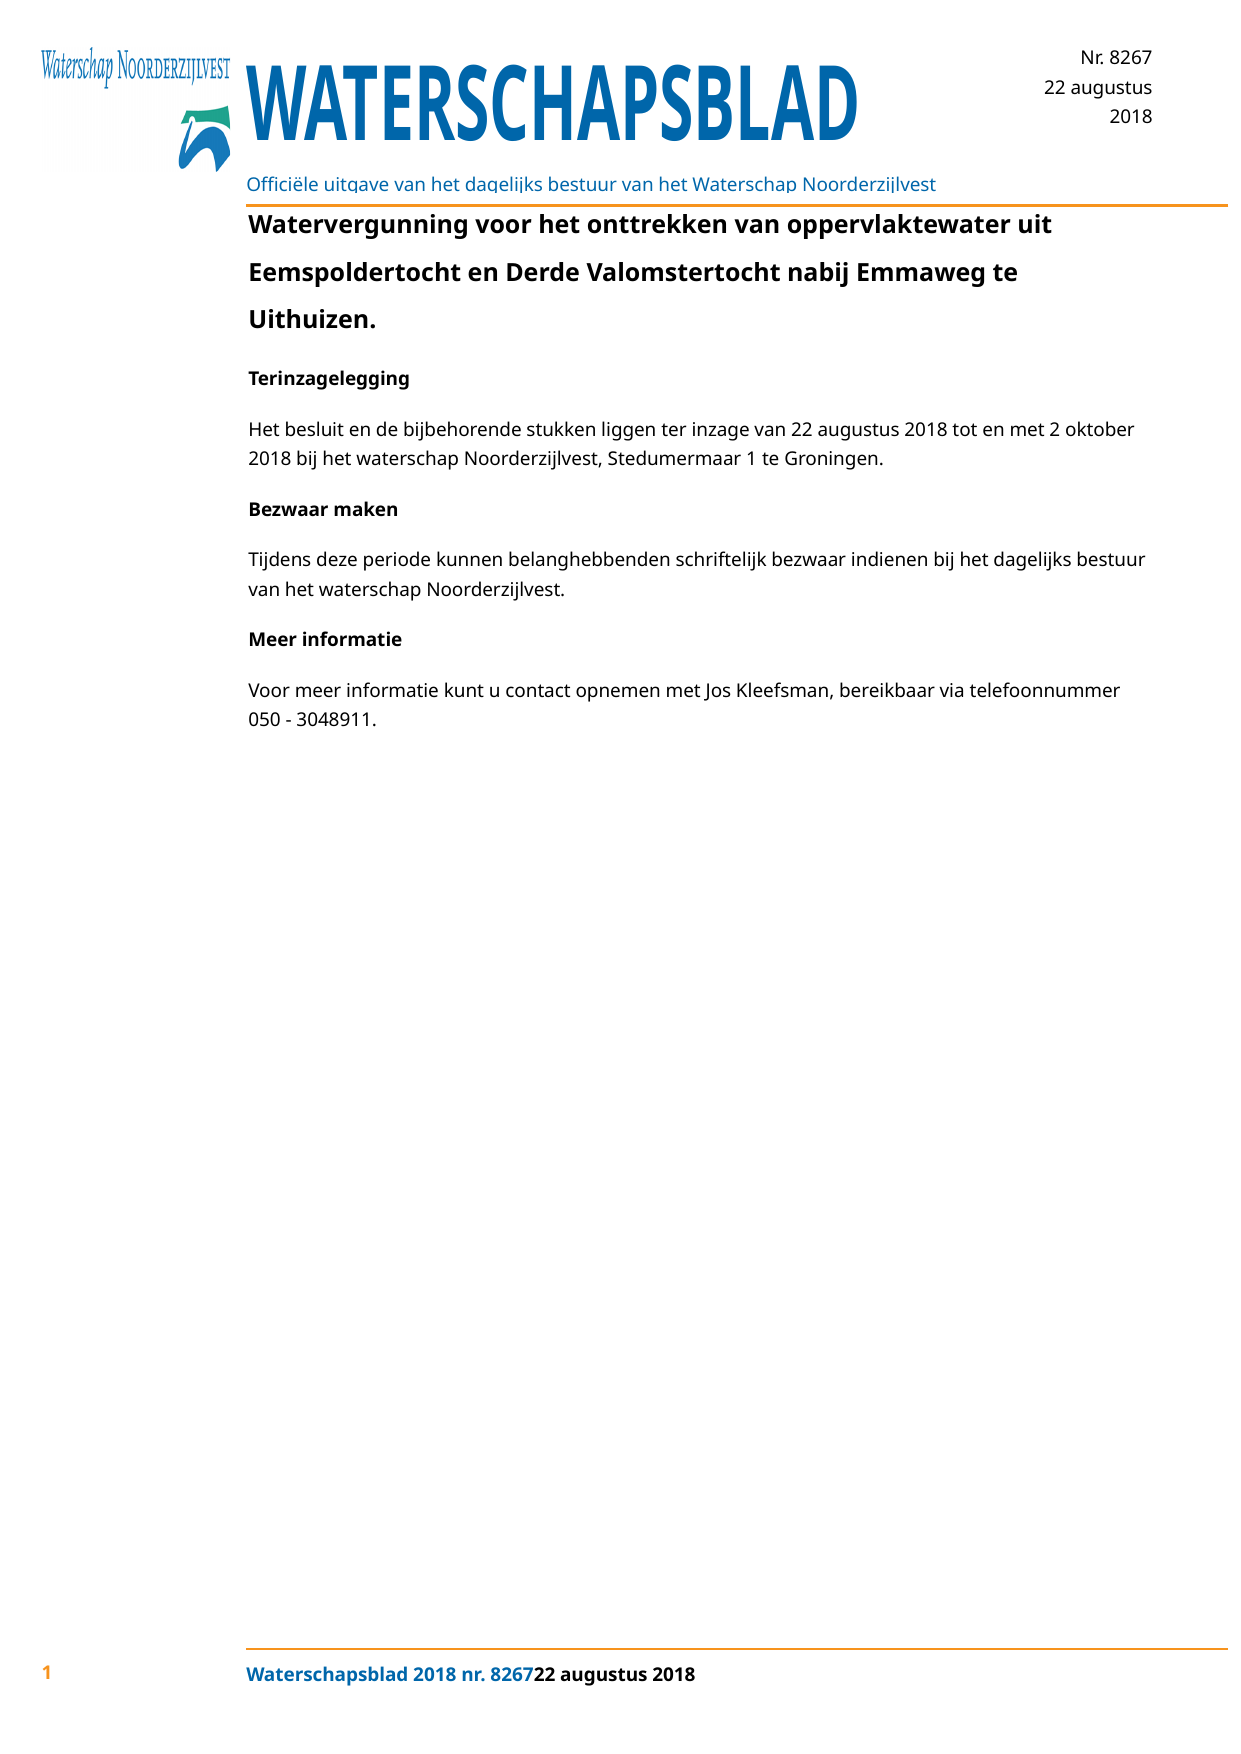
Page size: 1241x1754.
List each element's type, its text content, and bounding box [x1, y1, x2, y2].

text Bezwaar maken [248, 496, 1152, 522]
picture [41, 47, 231, 172]
text Meer informatie [248, 626, 1152, 652]
text Terinzagelegging [248, 366, 1152, 391]
text Voor meer informatie kunt u contact opnemen met Jos Kleefsman, bereikbaar via telefoonnummer 050 - 3048911. [248, 677, 1152, 732]
text Het besluit en de bijbehorende stukken liggen ter inzage van 22 augustus 2018 tot en met 2 oktober 2018 bij het waterschap Noorderzijlvest, Stedumermaar 1 te Groningen. [248, 416, 1152, 471]
text Tijdens deze periode kunnen belanghebbenden schriftelijk bezwaar indienen bij het dagelijks bestuur van het waterschap Noorderzijlvest. [248, 546, 1152, 602]
text Watervergunning voor het onttrekken van oppervlaktewater uit Eemspoldertocht en Derde Valomstertocht nabij Emmaweg te Uithuizen. [248, 207, 1152, 336]
